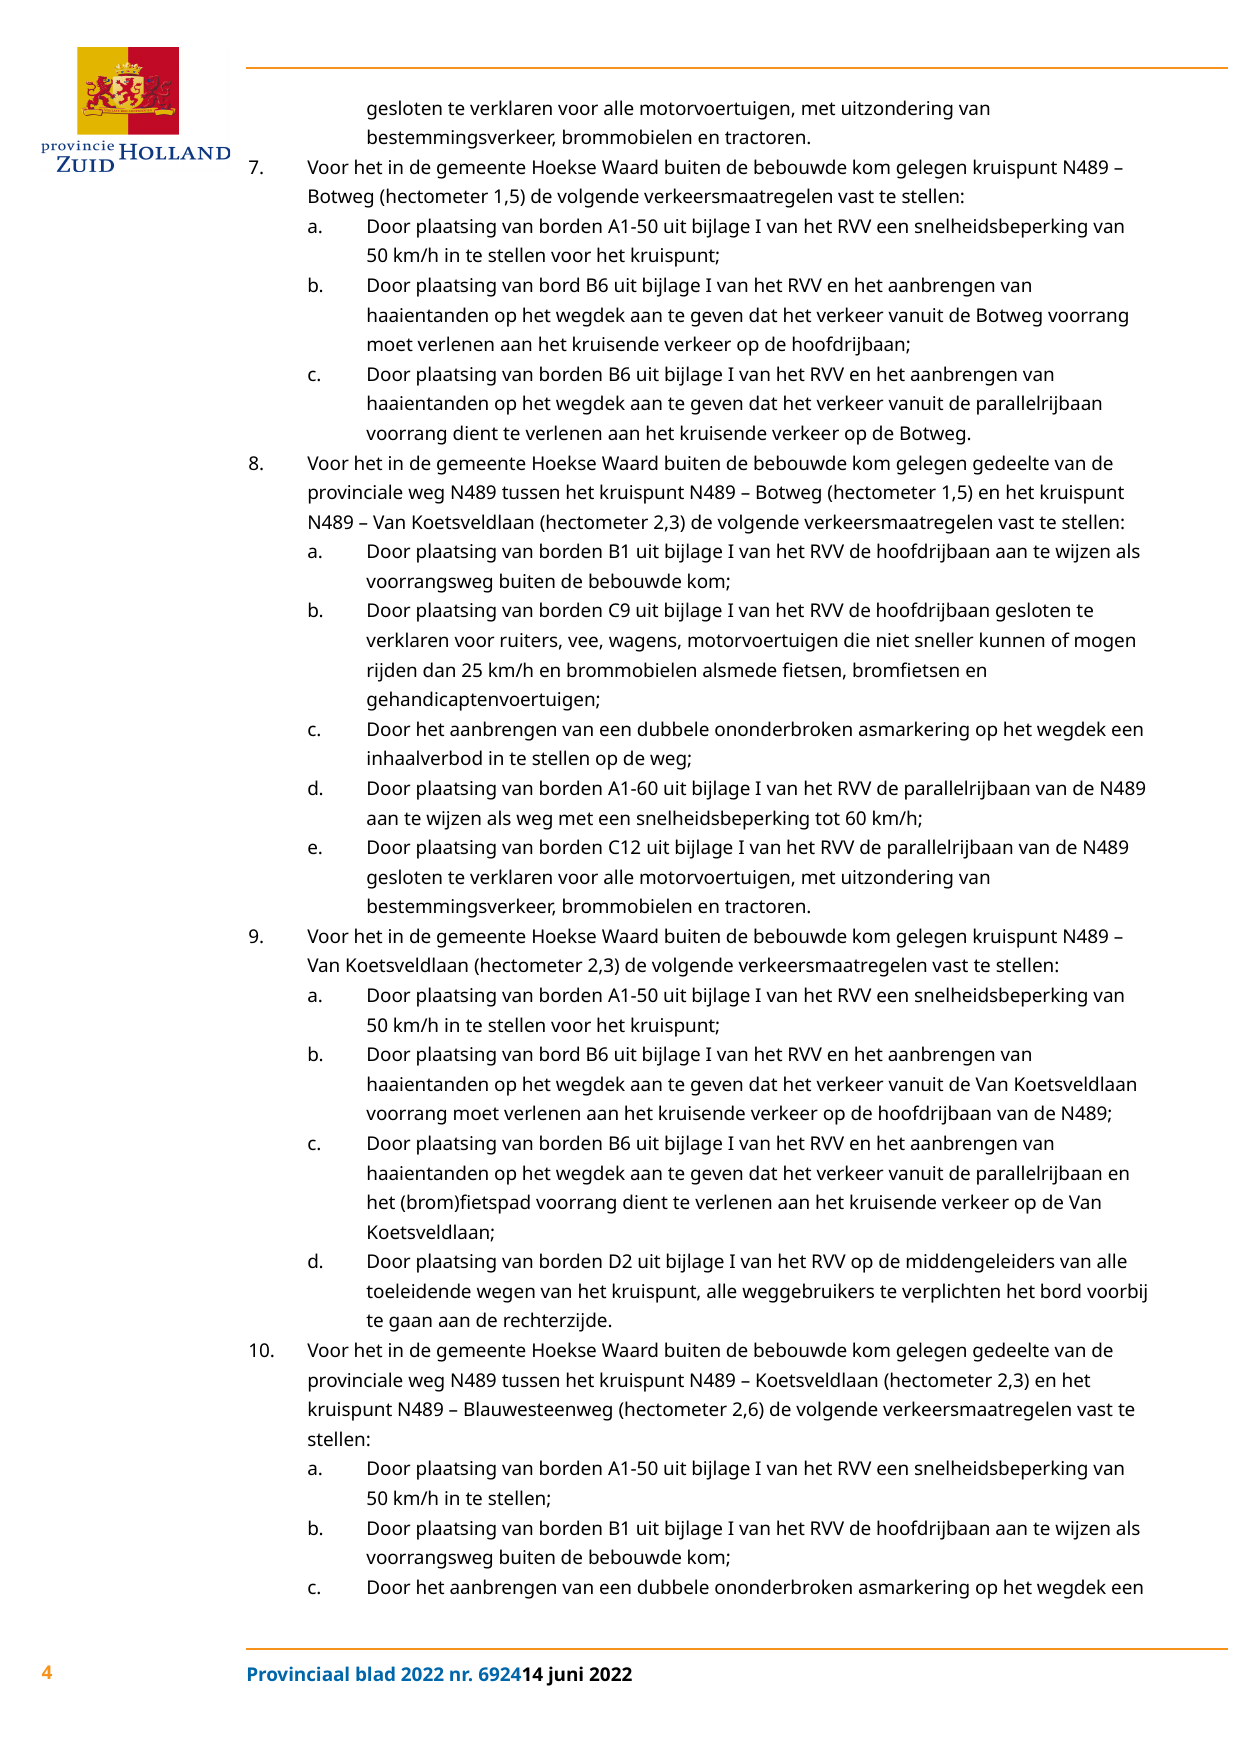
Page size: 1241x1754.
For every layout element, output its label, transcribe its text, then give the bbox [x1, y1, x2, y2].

list Door plaatsing van borden A1-50 uit bijlage I van het RVV een snelheidsbeperking van 50 km/h in te stellen voor het kruispunt; [307, 213, 1152, 268]
list Door plaatsing van borden A1-50 uit bijlage I van het RVV een snelheidsbeperking van 50 km/h in te stellen; [307, 1456, 1152, 1511]
list Door het aanbrengen van een dubbele ononderbroken asmarkering op het wegdek een inhaalverbod in te stellen op de weg; [307, 716, 1152, 771]
list Door plaatsing van borden C12 uit bijlage I van het RVV de parallelrijbaan van de N489 gesloten te verklaren voor alle motorvoertuigen, met uitzondering van bestemmingsverkeer, brommobielen en tractoren. [307, 834, 1152, 919]
list Door plaatsing van bord B6 uit bijlage I van het RVV en het aanbrengen van haaientanden op het wegdek aan te geven dat het verkeer vanuit de Van Koetsveldlaan voorrang moet verlenen aan het kruisende verkeer op de hoofdrijbaan van de N489; [307, 1041, 1152, 1126]
list Door plaatsing van borden B1 uit bijlage I van het RVV de hoofdrijbaan aan te wijzen als voorrangsweg buiten de bebouwde kom; [307, 1515, 1152, 1570]
picture [41, 47, 231, 172]
list Door plaatsing van borden A1-60 uit bijlage I van het RVV de parallelrijbaan van de N489 aan te wijzen als weg met een snelheidsbeperking tot 60 km/h; [307, 775, 1152, 831]
list Voor het in de gemeente Hoekse Waard buiten de bebouwde kom gelegen kruispunt N489 – Botweg (hectometer 1,5) de volgende verkeersmaatregelen vast te stellen: [248, 154, 1152, 209]
list Door plaatsing van borden C9 uit bijlage I van het RVV de hoofdrijbaan gesloten te verklaren voor ruiters, vee, wagens, motorvoertuigen die niet sneller kunnen of mogen rijden dan 25 km/h en brommobielen alsmede fietsen, bromfietsen en gehandicaptenvoertuigen; [307, 598, 1152, 712]
list Door plaatsing van borden B1 uit bijlage I van het RVV de hoofdrijbaan aan te wijzen als voorrangsweg buiten de bebouwde kom; [307, 538, 1152, 594]
list Door plaatsing van borden B6 uit bijlage I van het RVV en het aanbrengen van haaientanden op het wegdek aan te geven dat het verkeer vanuit de parallelrijbaan voorrang dient te verlenen aan het kruisende verkeer op de Botweg. [307, 361, 1152, 446]
list Door plaatsing van borden A1-50 uit bijlage I van het RVV een snelheidsbeperking van 50 km/h in te stellen voor het kruispunt; [307, 982, 1152, 1038]
list Door het aanbrengen van een dubbele ononderbroken asmarkering op het wegdek een [307, 1574, 1152, 1600]
list Voor het in de gemeente Hoekse Waard buiten de bebouwde kom gelegen gedeelte van de provinciale weg N489 tussen het kruispunt N489 – Koetsveldlaan (hectometer 2,3) en het kruispunt N489 – Blauwesteenweg (hectometer 2,6) de volgende verkeersmaatregelen vast te stellen: [248, 1337, 1152, 1452]
list Door plaatsing van borden D2 uit bijlage I van het RVV op de middengeleiders van alle toeleidende wegen van het kruispunt, alle weggebruikers te verplichten het bord voorbij te gaan aan de rechterzijde. [307, 1248, 1152, 1333]
list Door plaatsing van borden B6 uit bijlage I van het RVV en het aanbrengen van haaientanden op het wegdek aan te geven dat het verkeer vanuit de parallelrijbaan en het (brom)fietspad voorrang dient te verlenen aan het kruisende verkeer op de Van Koetsveldlaan; [307, 1130, 1152, 1245]
list gesloten te verklaren voor alle motorvoertuigen, met uitzondering van bestemmingsverkeer, brommobielen en tractoren. [307, 95, 1152, 150]
list Door plaatsing van bord B6 uit bijlage I van het RVV en het aanbrengen van haaientanden op het wegdek aan te geven dat het verkeer vanuit de Botweg voorrang moet verlenen aan het kruisende verkeer op de hoofdrijbaan; [307, 272, 1152, 357]
list Voor het in de gemeente Hoekse Waard buiten de bebouwde kom gelegen gedeelte van de provinciale weg N489 tussen het kruispunt N489 – Botweg (hectometer 1,5) en het kruispunt N489 – Van Koetsveldlaan (hectometer 2,3) de volgende verkeersmaatregelen vast te stellen: [248, 450, 1152, 535]
list Voor het in de gemeente Hoekse Waard buiten de bebouwde kom gelegen kruispunt N489 – Van Koetsveldlaan (hectometer 2,3) de volgende verkeersmaatregelen vast te stellen: [248, 923, 1152, 978]
